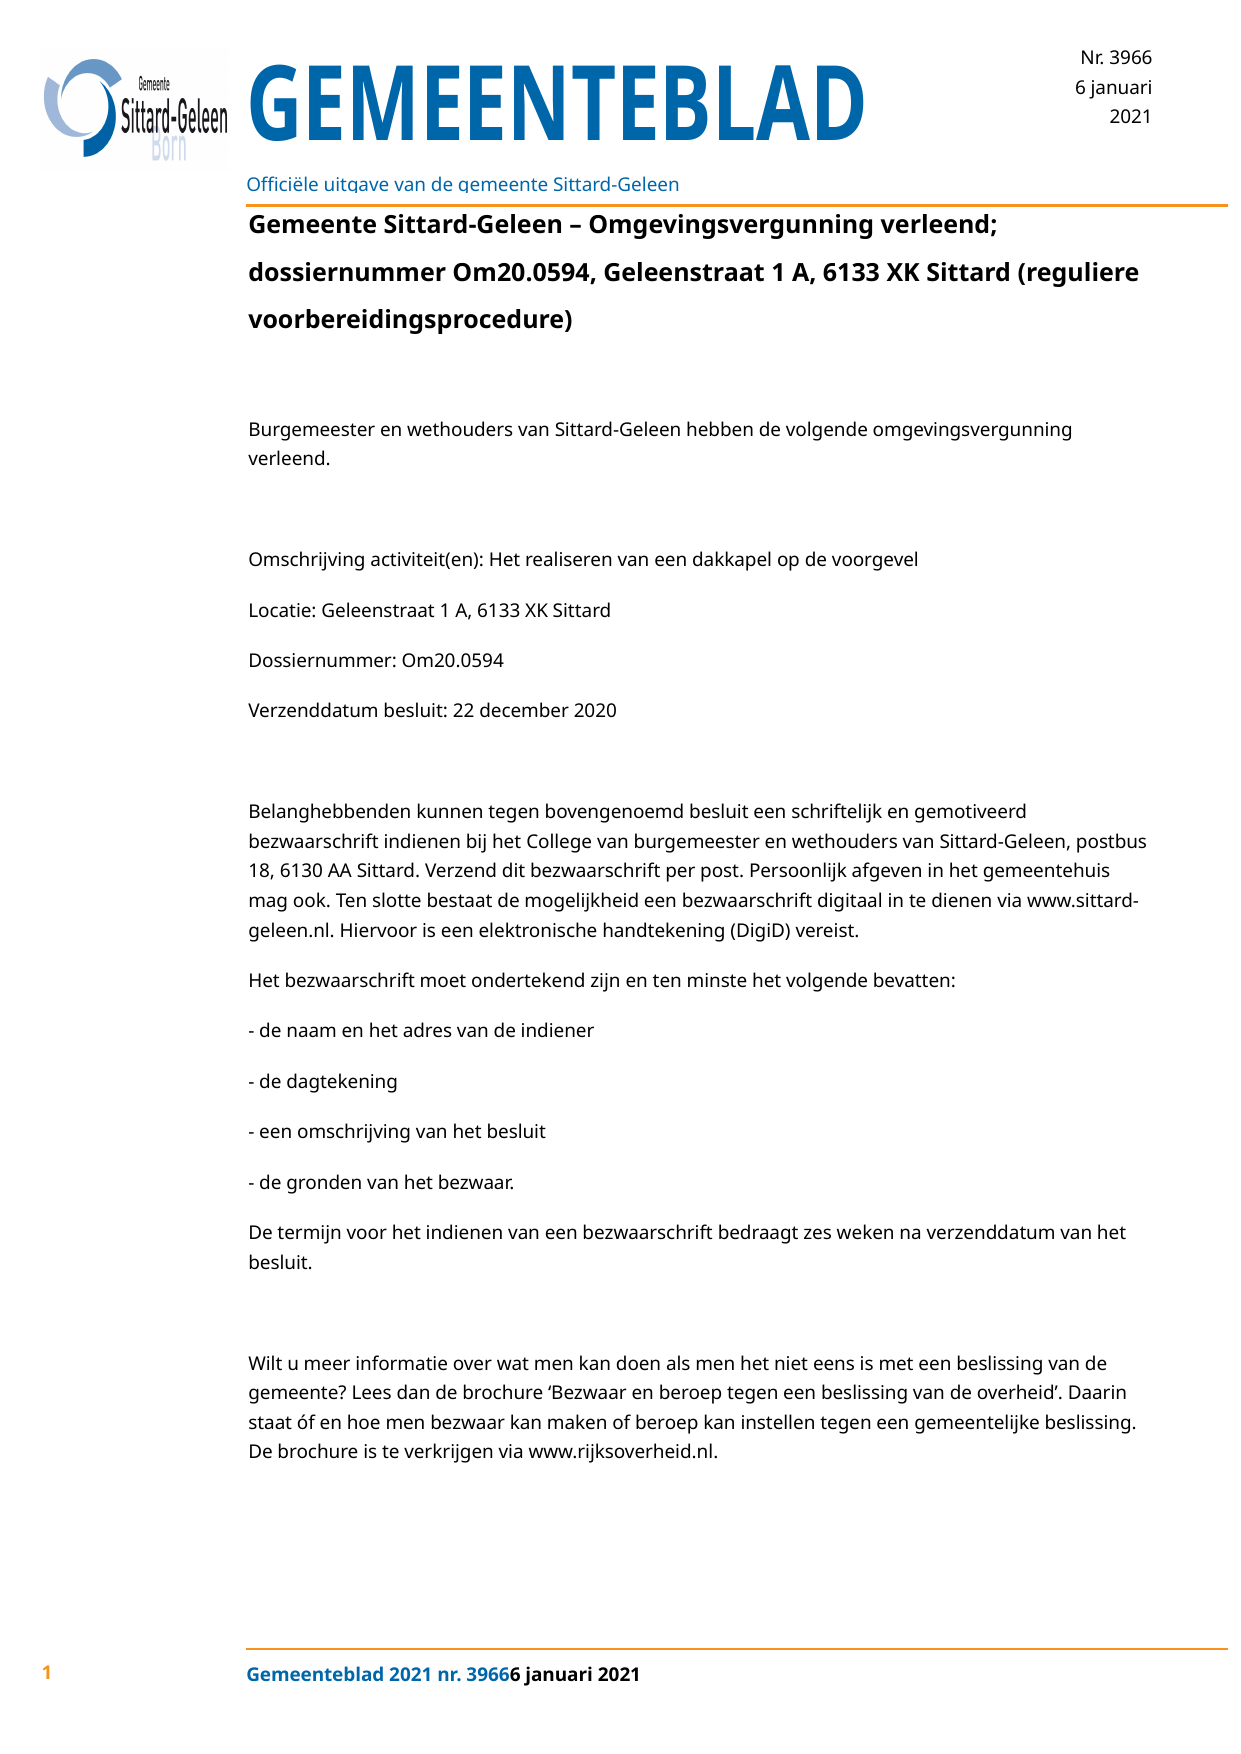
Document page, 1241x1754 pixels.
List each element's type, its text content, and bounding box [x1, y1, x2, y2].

text Burgemeester en wethouders van Sittard-Geleen hebben de volgende omgevingsvergunning verleend. [248, 416, 1152, 471]
text - de dagtekening [248, 1068, 1152, 1094]
text - de gronden van het bezwaar. [248, 1169, 1152, 1194]
text De termijn voor het indienen van een bezwaarschrift bedraagt zes weken na verzenddatum van het besluit. [248, 1219, 1152, 1274]
text Wilt u meer informatie over wat men kan doen als men het niet eens is met een beslissing van de gemeente? Lees dan de brochure ‘Bezwaar en beroep tegen een beslissing van de overheid’. Daarin staat óf en hoe men bezwaar kan maken of beroep kan instellen tegen een gemeentelijke beslissing. De brochure is te verkrijgen via www.rijksoverheid.nl. [248, 1350, 1152, 1464]
text - een omschrijving van het besluit [248, 1118, 1152, 1144]
text - de naam en het adres van de indiener [248, 1018, 1152, 1043]
text Het bezwaarschrift moet ondertekend zijn en ten minste het volgende bevatten: [248, 967, 1152, 993]
text Gemeente Sittard-Geleen – Omgevingsvergunning verleend; dossiernummer Om20.0594, Geleenstraat 1 A, 6133 XK Sittard (reguliere voorbereidingsprocedure) [248, 207, 1152, 336]
text Omschrijving activiteit(en): Het realiseren van een dakkapel op de voorgevel [248, 546, 1152, 572]
text Verzenddatum besluit: 22 december 2020 [248, 698, 1152, 723]
picture [41, 47, 231, 172]
text Dossiernummer: Om20.0594 [248, 647, 1152, 673]
text Locatie: Geleenstraat 1 A, 6133 XK Sittard [248, 597, 1152, 622]
text Belanghebbenden kunnen tegen bovengenoemd besluit een schriftelijk en gemotiveerd bezwaarschrift indienen bij het College van burgemeester en wethouders van Sittard-Geleen, postbus 18, 6130 AA Sittard. Verzend dit bezwaarschrift per post. Persoonlijk afgeven in het gemeentehuis mag ook. Ten slotte bestaat de mogelijkheid een bezwaarschrift digitaal in te dienen via www.sittard-geleen.nl. Hiervoor is een elektronische handtekening (DigiD) vereist. [248, 798, 1152, 942]
